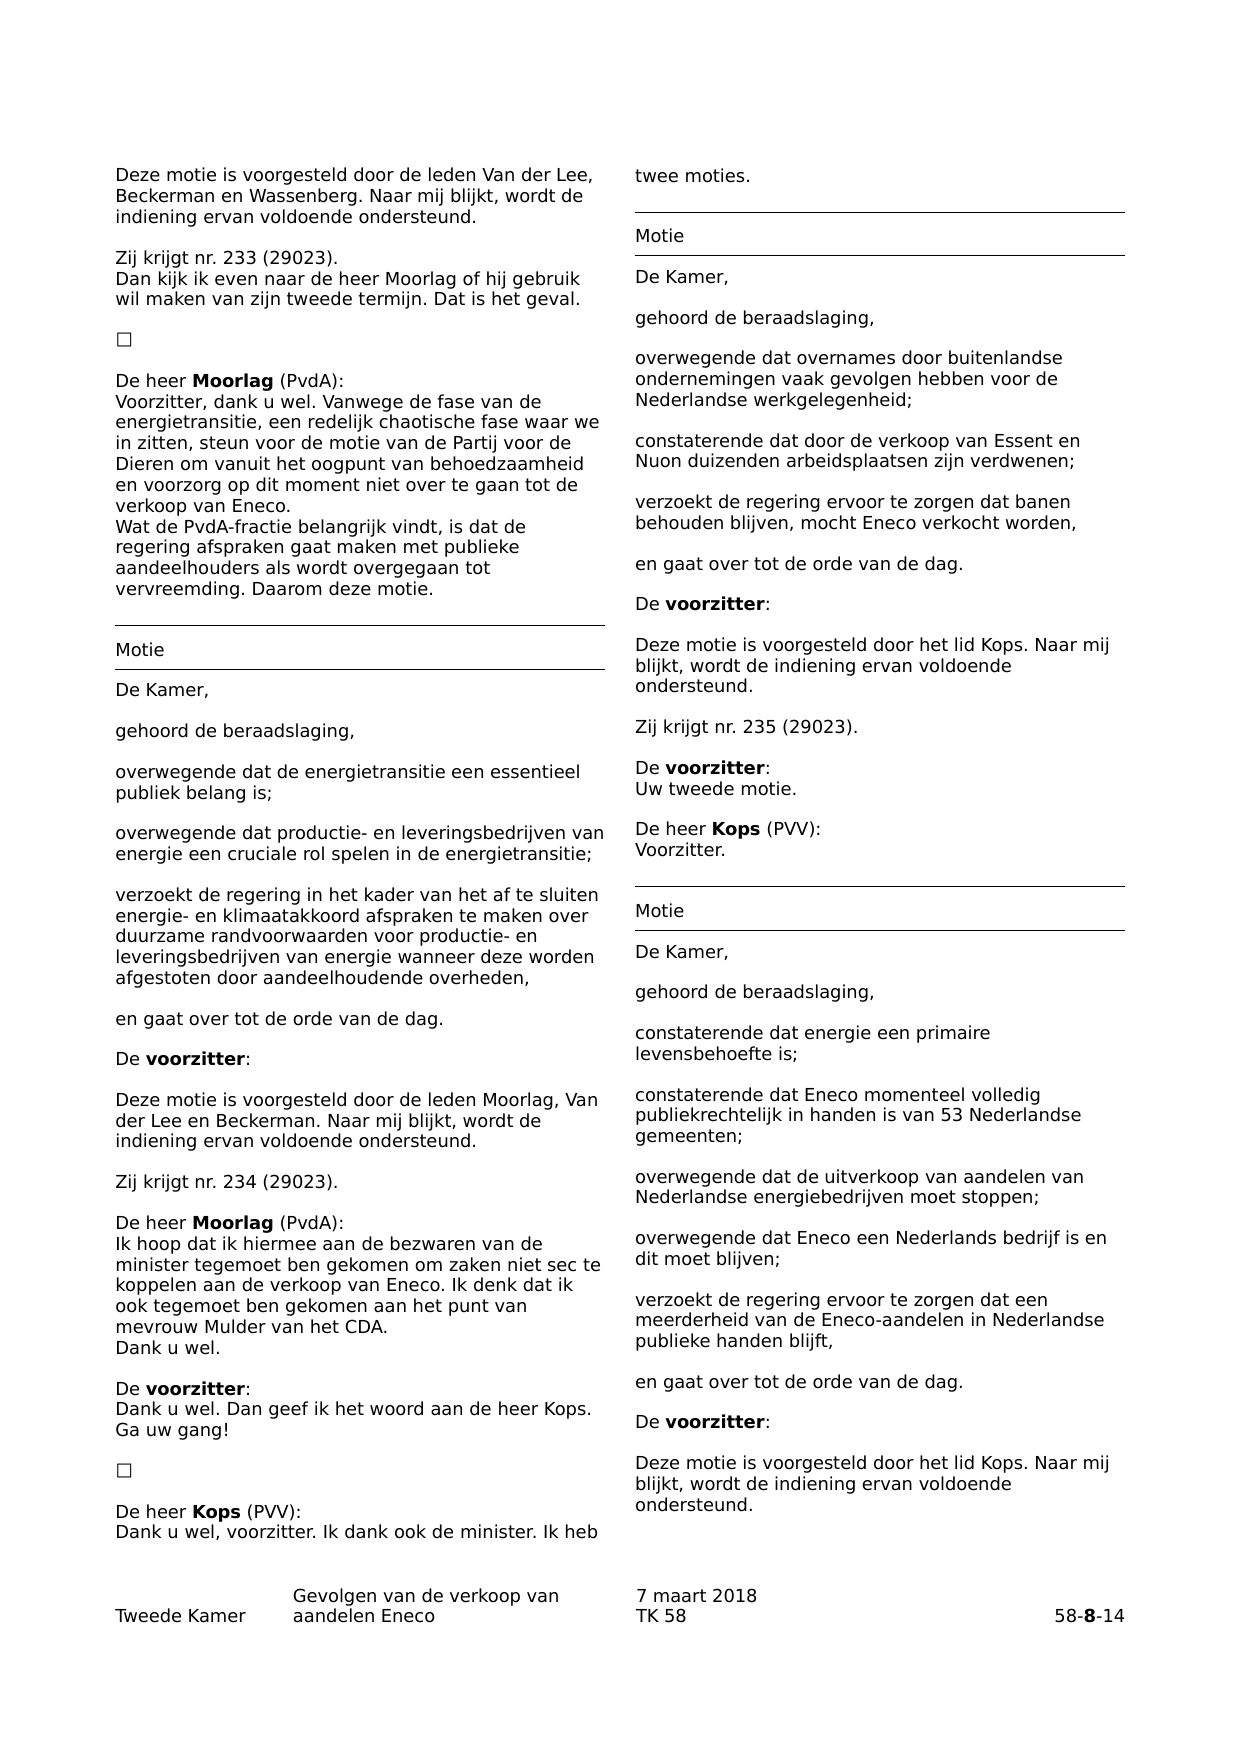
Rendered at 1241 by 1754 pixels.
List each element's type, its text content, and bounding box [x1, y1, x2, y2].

text De heer Moorlag (PvdA): [115, 1213, 605, 1233]
text Zij krijgt nr. 234 (29023). [115, 1172, 605, 1193]
text De Kamer, [635, 941, 1125, 962]
text De voorzitter: [115, 1378, 605, 1399]
text Deze motie is voorgesteld door de leden Moorlag, Van der Lee en Beckerman. Naar mij blijkt, wordt de indiening ervan voldoende ondersteund. [115, 1090, 605, 1152]
text overwegende dat Eneco een Nederlands bedrijf is en dit moet blijven; [635, 1228, 1125, 1269]
text verzoekt de regering ervoor te zorgen dat banen behouden blijven, mocht Eneco verkocht worden, [635, 492, 1125, 533]
text constaterende dat energie een primaire levensbehoefte is; [635, 1023, 1125, 1064]
text Dank u wel. [115, 1338, 605, 1358]
text Dank u wel, voorzitter. Ik dank ook de minister. Ik heb [115, 1522, 605, 1543]
text en gaat over tot de orde van de dag. [115, 1008, 605, 1029]
text Dank u wel. Dan geef ik het woord aan de heer Kops. Ga uw gang! [115, 1399, 605, 1441]
text Deze motie is voorgesteld door het lid Kops. Naar mij blijkt, wordt de indiening ervan voldoende ondersteund. [635, 1453, 1125, 1515]
text Wat de PvdA-fractie belangrijk vindt, is dat de regering afspraken gaat maken met publieke aandeelhouders als wordt overgegaan tot vervreemding. Daarom deze motie. [115, 516, 605, 600]
text gehoord de beraadslaging, [115, 721, 605, 742]
text Motie [635, 901, 1125, 921]
text Voorzitter, dank u wel. Vanwege de fase van de energietransitie, een redelijk chaotische fase waar we in zitten, steun voor de motie van de Partij voor de Dieren om vanuit het oogpunt van behoedzaamheid en voorzorg op dit moment niet over te gaan tot de verkoop van Eneco. [115, 391, 605, 516]
text gehoord de beraadslaging, [635, 982, 1125, 1003]
text Zij krijgt nr. 235 (29023). [635, 717, 1125, 738]
text constaterende dat door de verkoop van Essent en Nuon duizenden arbeidsplaatsen zijn verdwenen; [635, 430, 1125, 472]
text twee moties. [635, 165, 1125, 186]
text De voorzitter: [635, 758, 1125, 778]
text Deze motie is voorgesteld door de leden Van der Lee, Beckerman en Wassenberg. Naar mij blijkt, wordt de indiening ervan voldoende ondersteund. [115, 165, 605, 227]
text en gaat over tot de orde van de dag. [635, 1372, 1125, 1392]
text gehoord de beraadslaging, [635, 307, 1125, 328]
text constaterende dat Eneco momenteel volledig publiekrechtelijk in handen is van 53 Nederlandse gemeenten; [635, 1084, 1125, 1147]
text De Kamer, [115, 680, 605, 701]
text overwegende dat de uitverkoop van aandelen van Nederlandse energiebedrijven moet stoppen; [635, 1167, 1125, 1208]
text ⬜ [115, 330, 605, 351]
text De Kamer, [635, 267, 1125, 287]
text Dan kijk ik even naar de heer Moorlag of hij gebruik wil maken van zijn tweede termijn. Dat is het geval. [115, 268, 605, 310]
text overwegende dat productie- en leveringsbedrijven van energie een cruciale rol spelen in de energietransitie; [115, 823, 605, 865]
text verzoekt de regering ervoor te zorgen dat een meerderheid van de Eneco-aandelen in Nederlandse publieke handen blijft, [635, 1289, 1125, 1352]
text De voorzitter: [635, 1412, 1125, 1433]
text en gaat over tot de orde van de dag. [635, 553, 1125, 574]
text De heer Kops (PVV): [115, 1502, 605, 1522]
text overwegende dat overnames door buitenlandse ondernemingen vaak gevolgen hebben voor de Nederlandse werkgelegenheid; [635, 348, 1125, 410]
text Zij krijgt nr. 233 (29023). [115, 247, 605, 268]
text verzoekt de regering in het kader van het af te sluiten energie- en klimaatakkoord afspraken te maken over duurzame randvoorwaarden voor productie- en leveringsbedrijven van energie wanneer deze worden afgestoten door aandeelhoudende overheden, [115, 885, 605, 988]
text Uw tweede motie. [635, 778, 1125, 799]
text Voorzitter. [635, 840, 1125, 861]
text De heer Moorlag (PvdA): [115, 371, 605, 391]
text De heer Kops (PVV): [635, 819, 1125, 840]
text Ik hoop dat ik hiermee aan de bezwaren van de minister tegemoet ben gekomen om zaken niet sec te koppelen aan de verkoop van Eneco. Ik denk dat ik ook tegemoet ben gekomen aan het punt van mevrouw Mulder van het CDA. [115, 1233, 605, 1338]
text Deze motie is voorgesteld door het lid Kops. Naar mij blijkt, wordt de indiening ervan voldoende ondersteund. [635, 635, 1125, 697]
text Motie [635, 226, 1125, 247]
text De voorzitter: [635, 594, 1125, 615]
text overwegende dat de energietransitie een essentieel publiek belang is; [115, 762, 605, 803]
text ⬜ [115, 1461, 605, 1482]
text Motie [115, 639, 605, 660]
text De voorzitter: [115, 1049, 605, 1070]
